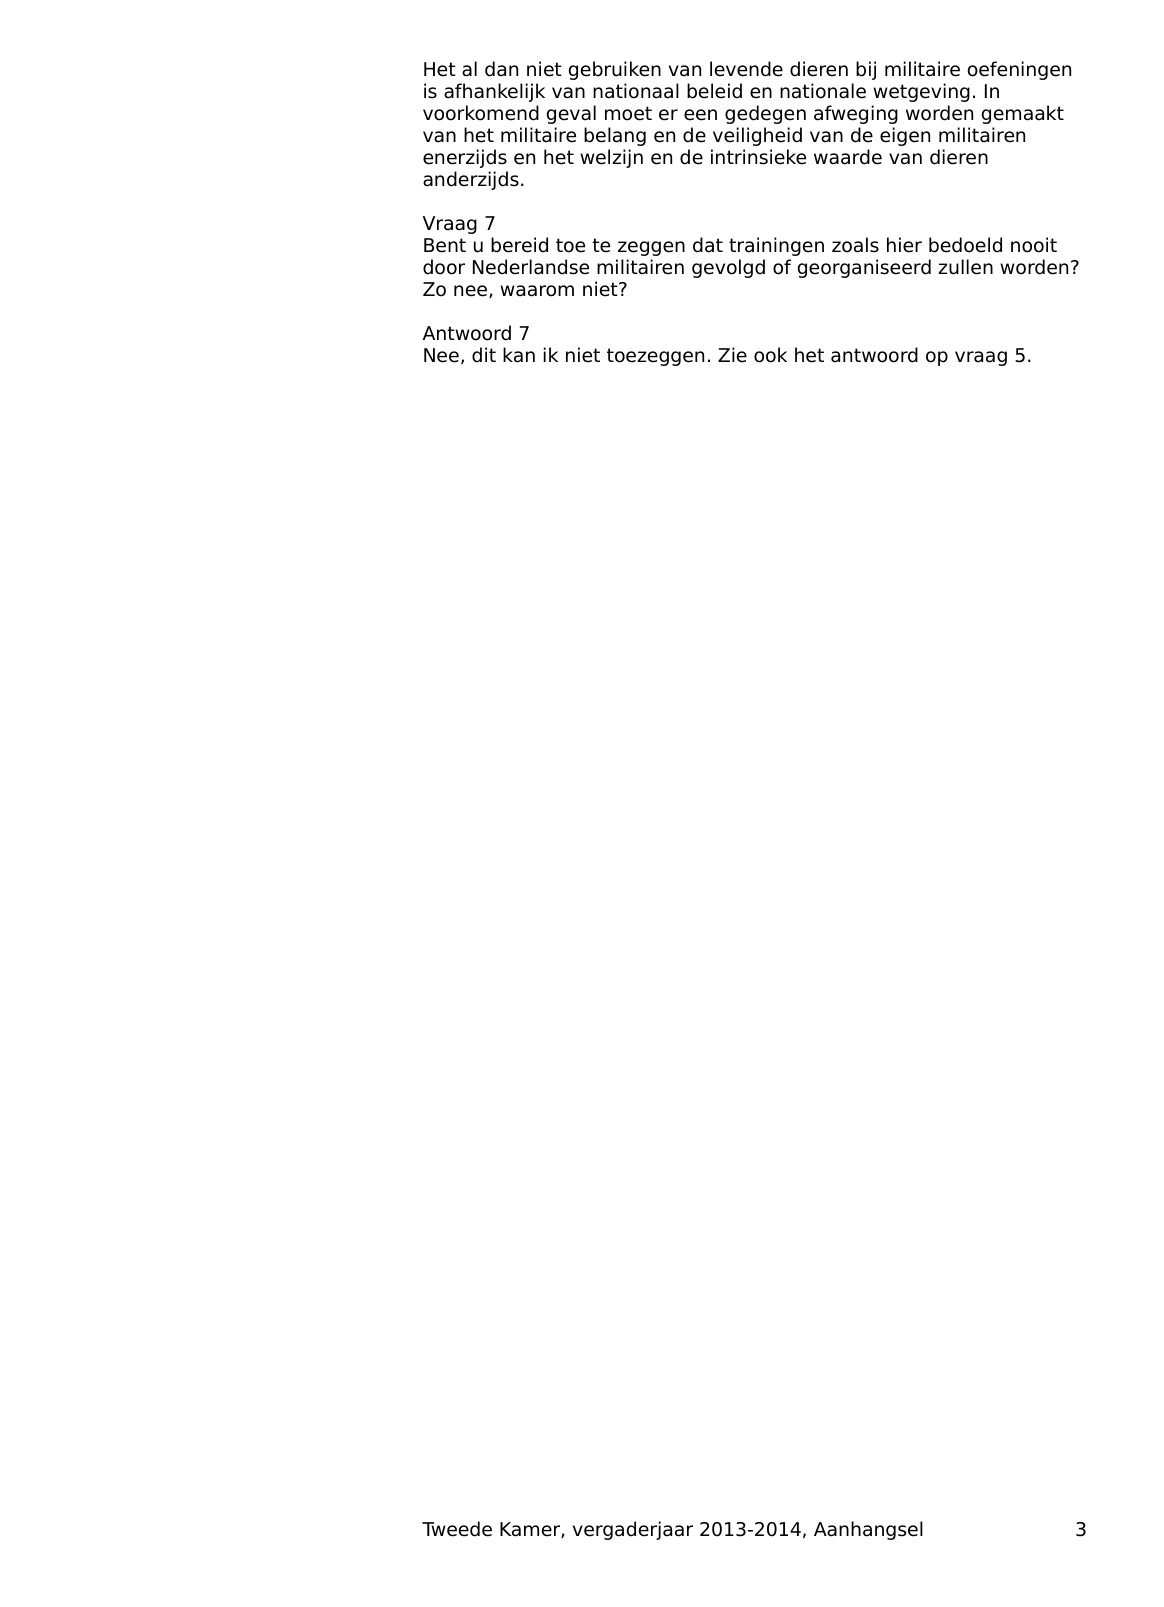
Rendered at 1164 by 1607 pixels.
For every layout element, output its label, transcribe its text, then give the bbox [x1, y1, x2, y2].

text Nee, dit kan ik niet toezeggen. Zie ook het antwoord op vraag 5. [422, 345, 1087, 367]
text Bent u bereid toe te zeggen dat trainingen zoals hier bedoeld nooit door Nederlandse militairen gevolgd of georganiseerd zullen worden? Zo nee, waarom niet? [422, 235, 1087, 301]
text Het al dan niet gebruiken van levende dieren bij militaire oefeningen is afhankelijk van nationaal beleid en nationale wetgeving. In voorkomend geval moet er een gedegen afweging worden gemaakt van het militaire belang en de veiligheid van de eigen militairen enerzijds en het welzijn en de intrinsieke waarde van dieren anderzijds. [422, 59, 1087, 191]
text Antwoord 7 [422, 323, 1087, 345]
text Vraag 7 [422, 213, 1087, 235]
